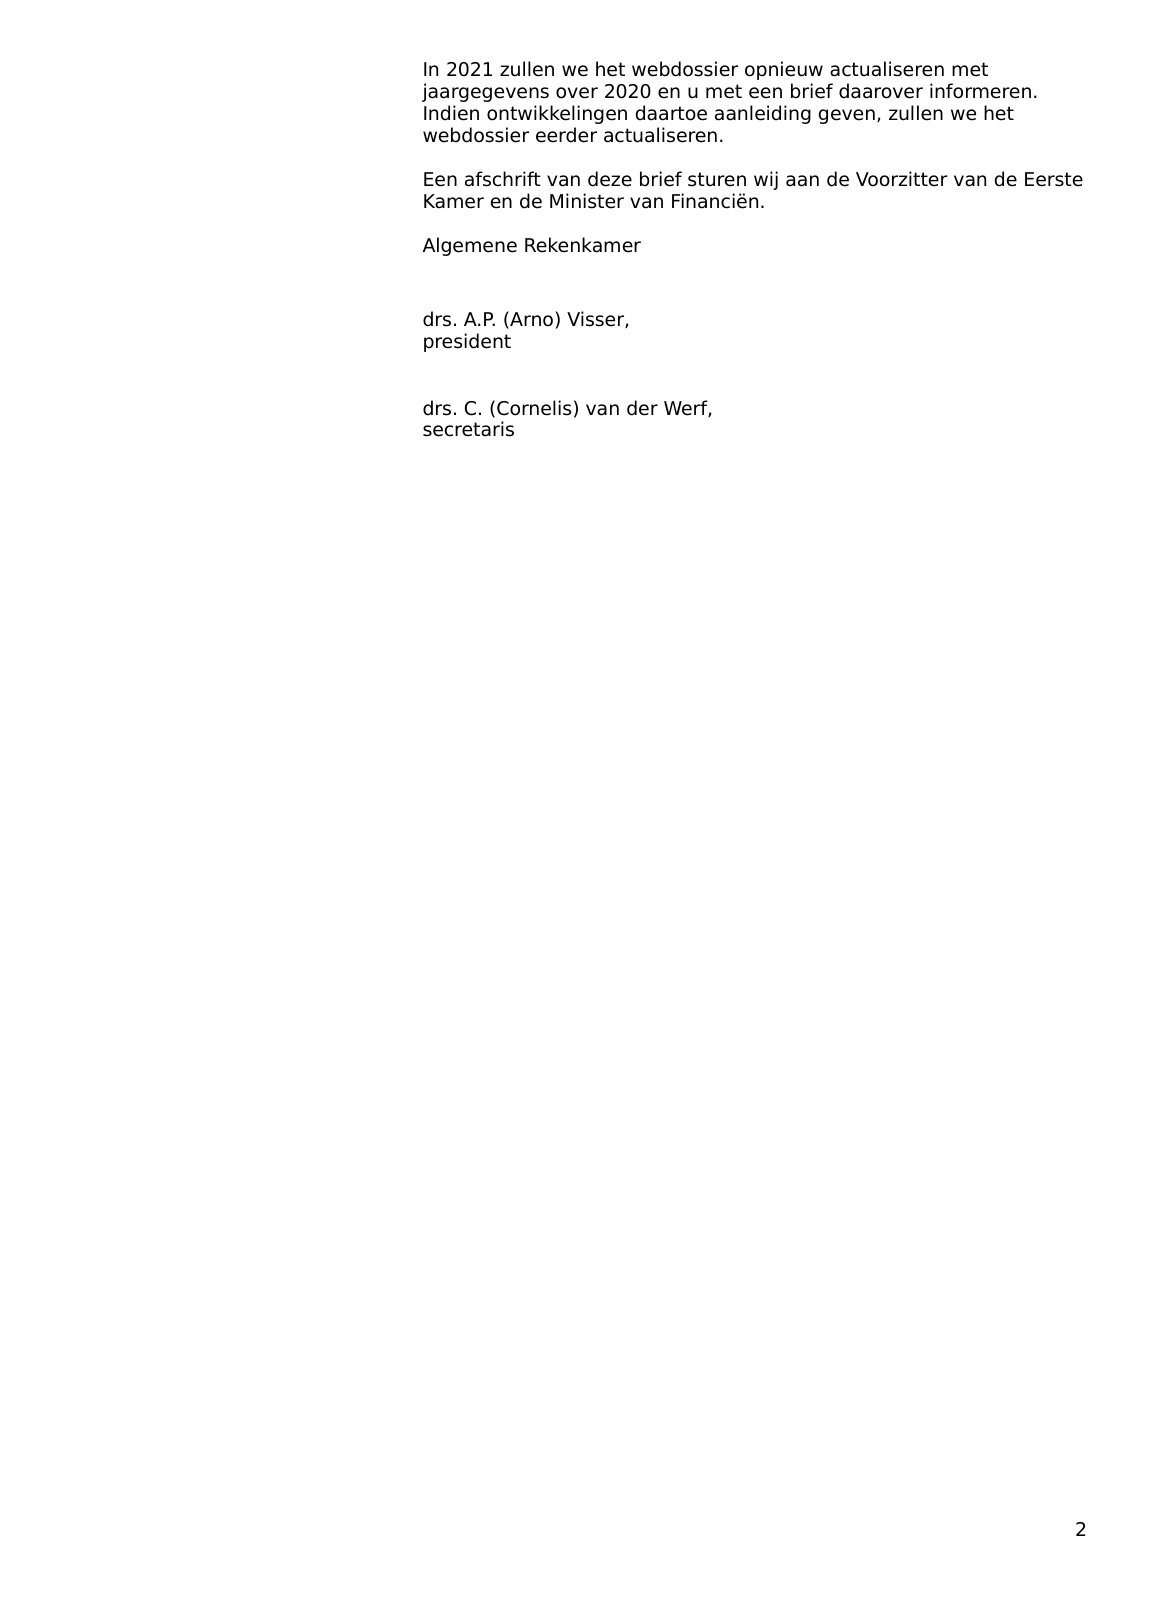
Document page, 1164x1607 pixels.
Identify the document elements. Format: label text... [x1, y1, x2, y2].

text In 2021 zullen we het webdossier opnieuw actualiseren met jaargegevens over 2020 en u met een brief daarover informeren. Indien ontwikkelingen daartoe aanleiding geven, zullen we het webdossier eerder actualiseren. [422, 59, 1087, 147]
text drs. C. (Cornelis) van der Werf, secretaris [422, 375, 1087, 441]
text drs. A.P. (Arno) Visser, president [422, 287, 1087, 353]
text Een afschrift van deze brief sturen wij aan de Voorzitter van de Eerste Kamer en de Minister van Financiën. [422, 169, 1087, 213]
text Algemene Rekenkamer [422, 235, 1087, 257]
